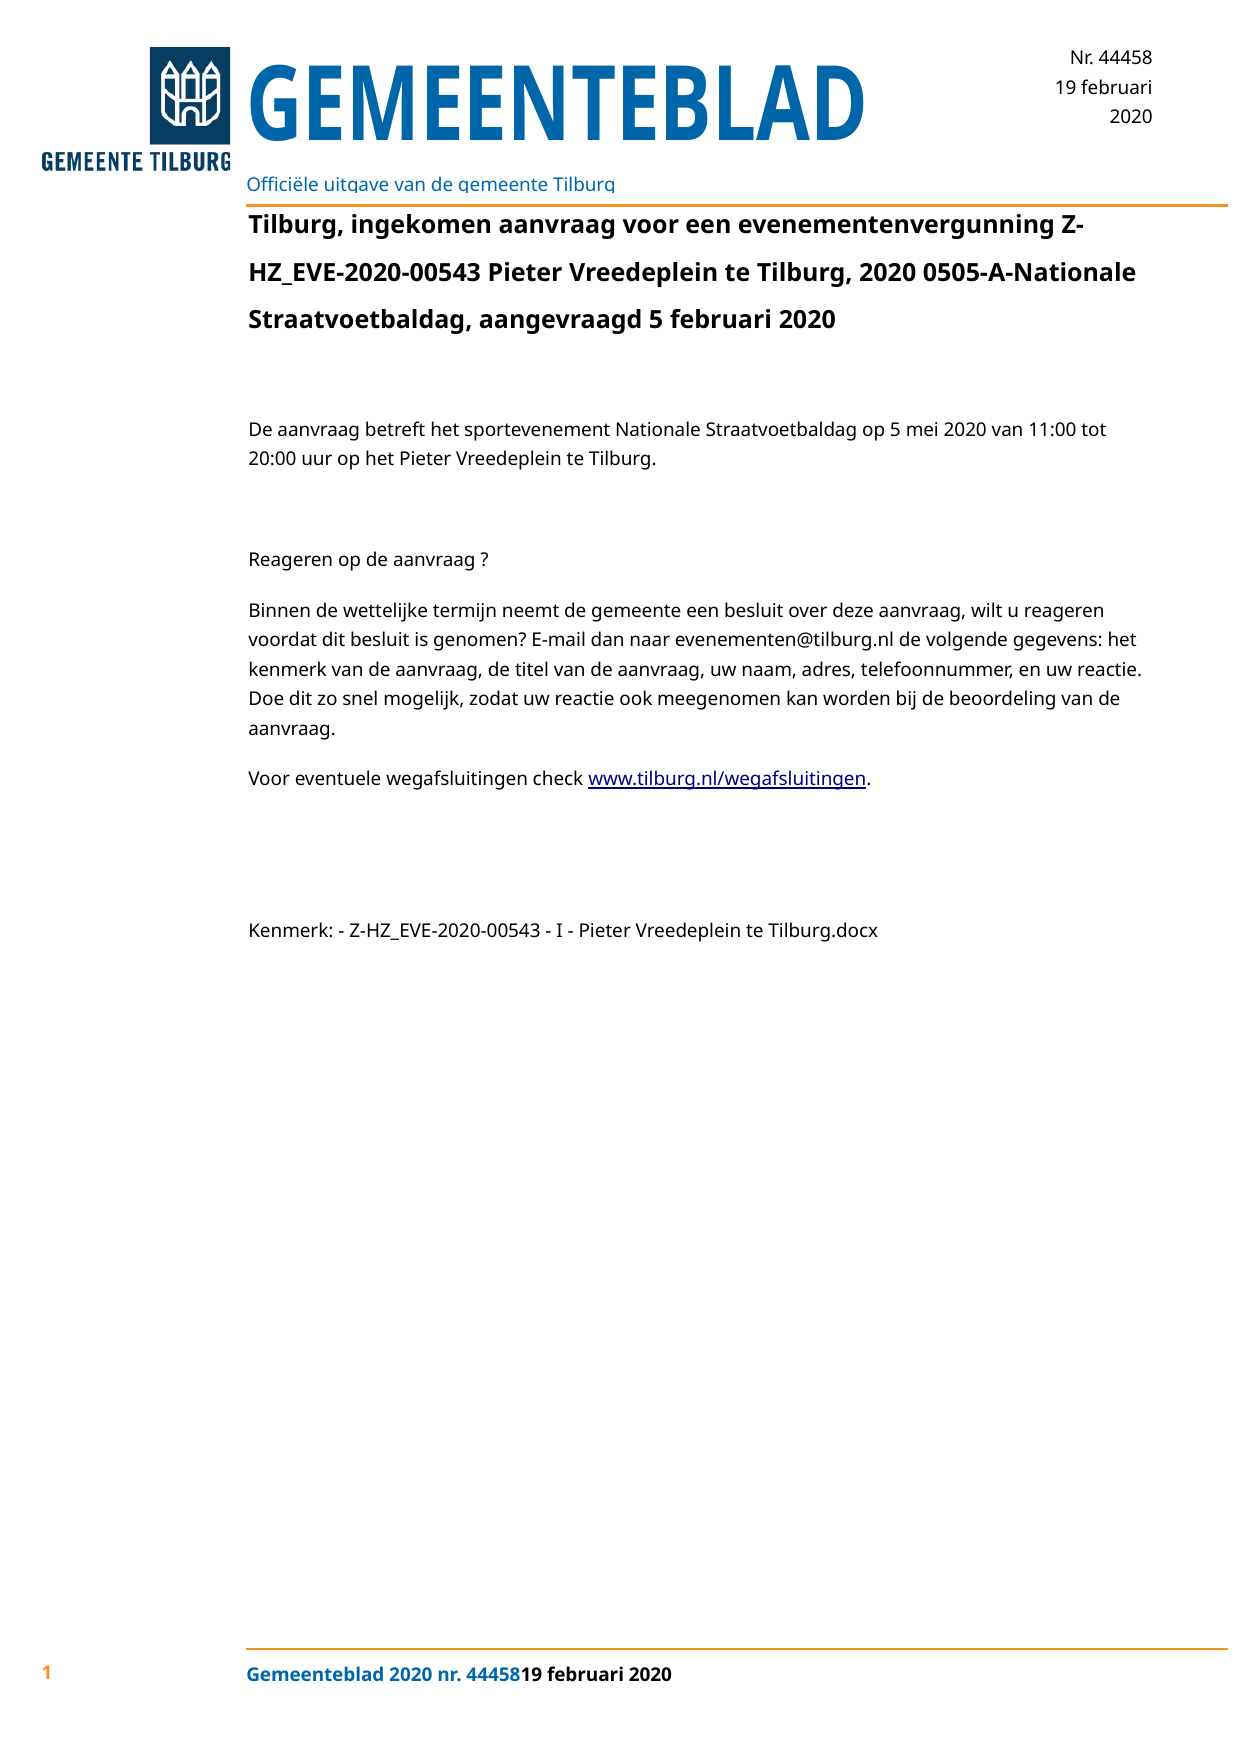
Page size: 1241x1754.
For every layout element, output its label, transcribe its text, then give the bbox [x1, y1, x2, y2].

text De aanvraag betreft het sportevenement Nationale Straatvoetbaldag op 5 mei 2020 van 11:00 tot 20:00 uur op het Pieter Vreedeplein te Tilburg. [248, 416, 1152, 471]
text Voor eventuele wegafsluitingen check www.tilburg.nl/wegafsluitingen. [248, 766, 1152, 791]
text Reageren op de aanvraag ? [248, 546, 1152, 572]
text Binnen de wettelijke termijn neemt de gemeente een besluit over deze aanvraag, wilt u reageren voordat dit besluit is genomen? E-mail dan naar evenementen@tilburg.nl de volgende gegevens: het kenmerk van de aanvraag, de titel van de aanvraag, uw naam, adres, telefoonnummer, en uw reactie. Doe dit zo snel mogelijk, zodat uw reactie ook meegenomen kan worden bij de beoordeling van de aanvraag. [248, 597, 1152, 741]
text Tilburg, ingekomen aanvraag voor een evenementenvergunning Z-HZ_EVE-2020-00543 Pieter Vreedeplein te Tilburg, 2020 0505-A-Nationale Straatvoetbaldag, aangevraagd 5 februari 2020 [248, 207, 1152, 336]
picture [41, 47, 231, 172]
text Kenmerk: - Z-HZ_EVE-2020-00543 - I - Pieter Vreedeplein te Tilburg.docx [248, 917, 1152, 942]
